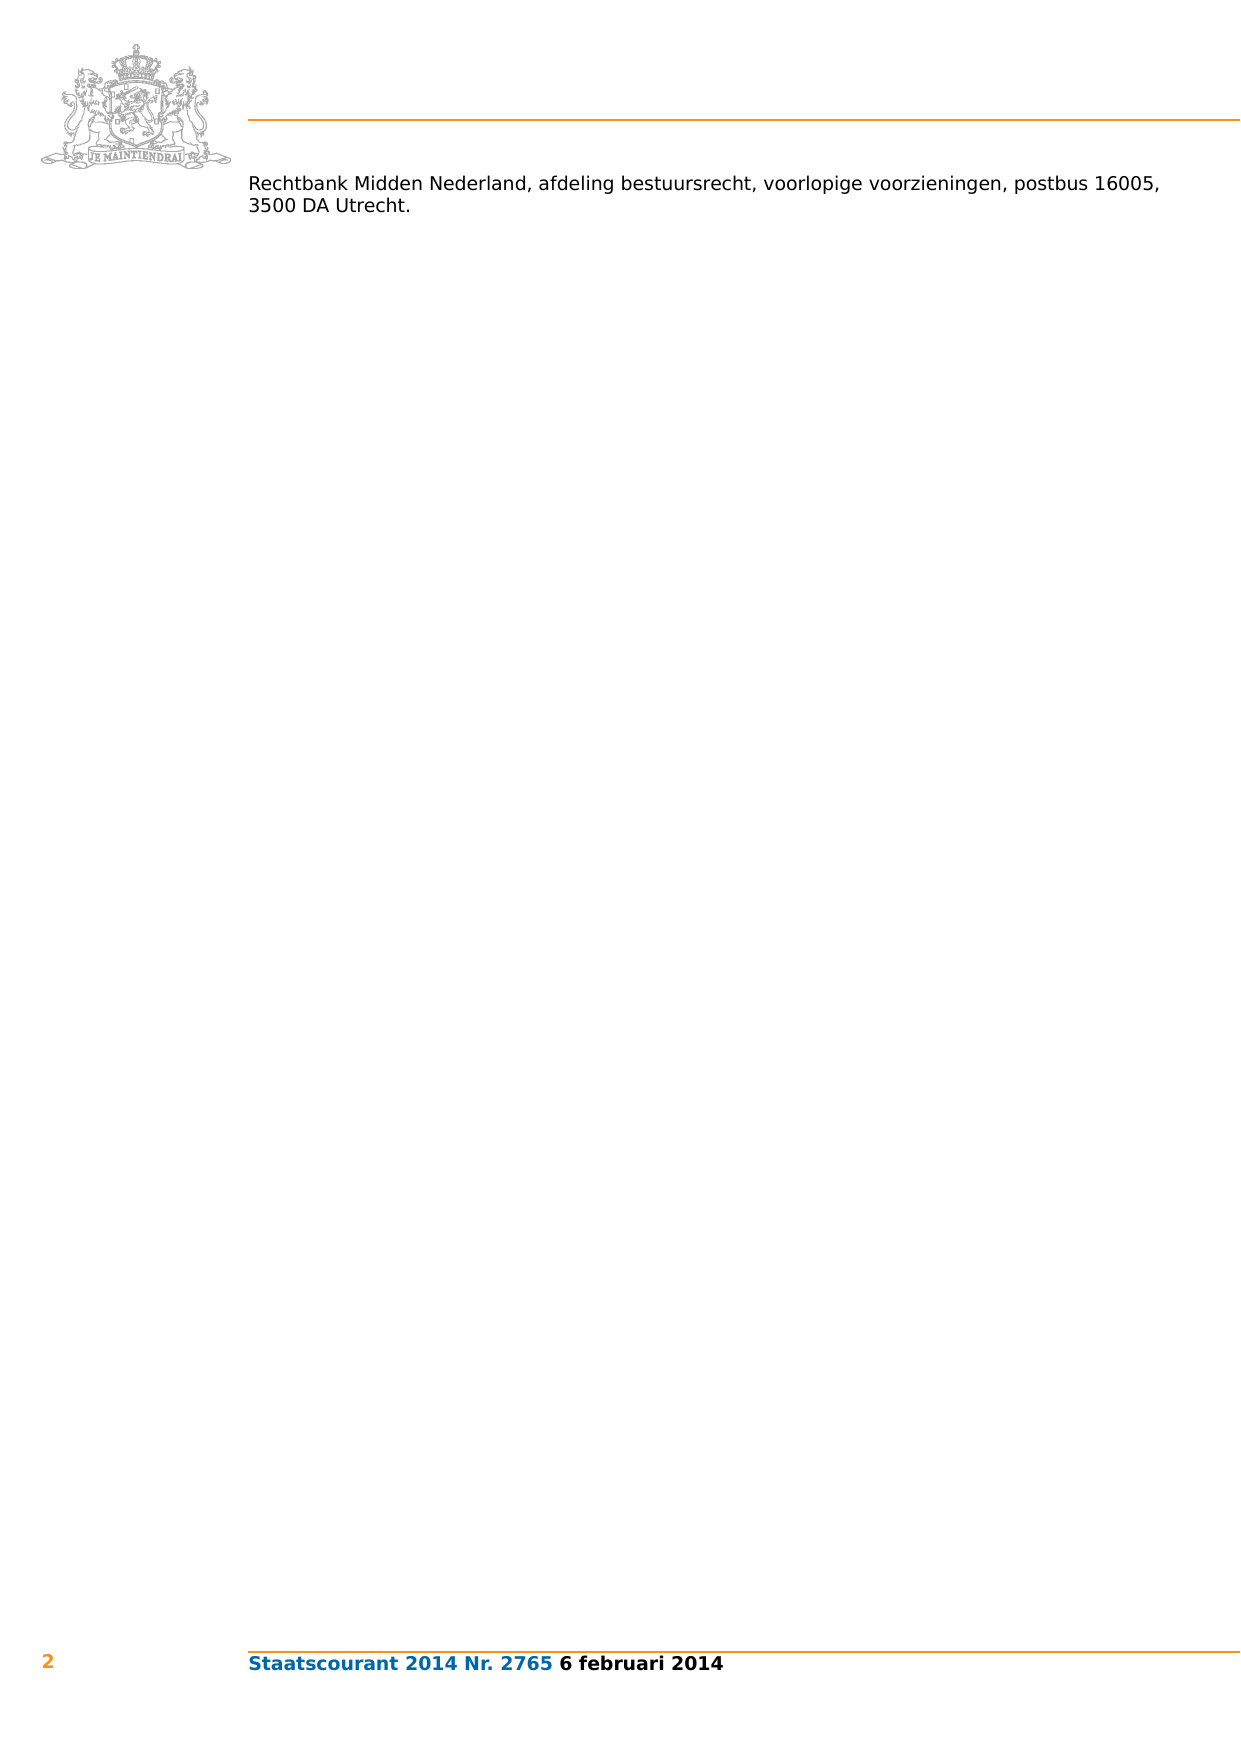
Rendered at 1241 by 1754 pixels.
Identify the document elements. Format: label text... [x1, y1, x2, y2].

text Rechtbank Midden Nederland, afdeling bestuursrecht, voorlopige voorzieningen, postbus 16005, 3500 DA Utrecht. [248, 173, 1163, 217]
picture [41, 44, 231, 169]
